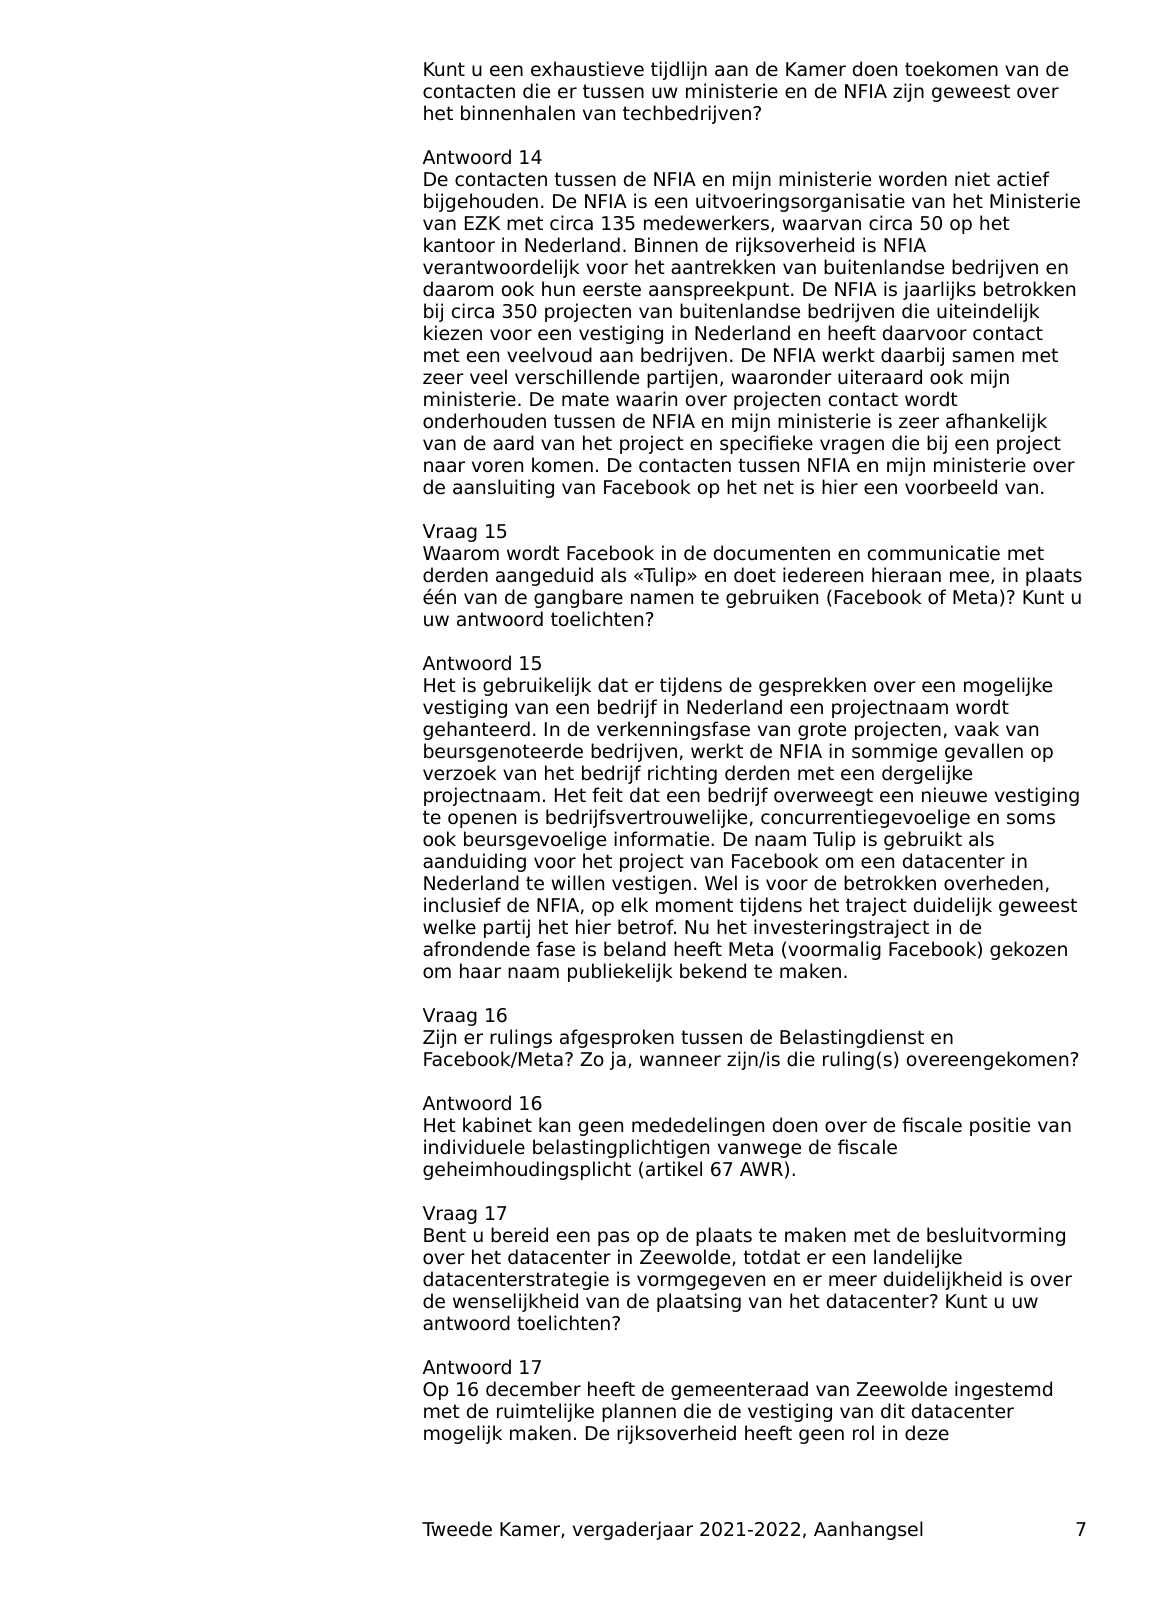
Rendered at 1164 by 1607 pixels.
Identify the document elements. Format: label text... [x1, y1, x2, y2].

text Antwoord 15 [422, 653, 1087, 675]
text De contacten tussen de NFIA en mijn ministerie worden niet actief bijgehouden. De NFIA is een uitvoeringsorganisatie van het Ministerie van EZK met circa 135 medewerkers, waarvan circa 50 op het kantoor in Nederland. Binnen de rijksoverheid is NFIA verantwoordelijk voor het aantrekken van buitenlandse bedrijven en daarom ook hun eerste aanspreekpunt. De NFIA is jaarlijks betrokken bij circa 350 projecten van buitenlandse bedrijven die uiteindelijk kiezen voor een vestiging in Nederland en heeft daarvoor contact met een veelvoud aan bedrijven. De NFIA werkt daarbij samen met zeer veel verschillende partijen, waaronder uiteraard ook mijn ministerie. De mate waarin over projecten contact wordt onderhouden tussen de NFIA en mijn ministerie is zeer afhankelijk van de aard van het project en specifieke vragen die bij een project naar voren komen. De contacten tussen NFIA en mijn ministerie over de aansluiting van Facebook op het net is hier een voorbeeld van. [422, 169, 1087, 499]
text Vraag 16 [422, 1005, 1087, 1027]
text Het is gebruikelijk dat er tijdens de gesprekken over een mogelijke vestiging van een bedrijf in Nederland een projectnaam wordt gehanteerd. In de verkenningsfase van grote projecten, vaak van beursgenoteerde bedrijven, werkt de NFIA in sommige gevallen op verzoek van het bedrijf richting derden met een dergelijke projectnaam. Het feit dat een bedrijf overweegt een nieuwe vestiging te openen is bedrijfsvertrouwelijke, concurrentiegevoelige en soms ook beursgevoelige informatie. De naam Tulip is gebruikt als aanduiding voor het project van Facebook om een datacenter in Nederland te willen vestigen. Wel is voor de betrokken overheden, inclusief de NFIA, op elk moment tijdens het traject duidelijk geweest welke partij het hier betrof. Nu het investeringstraject in de afrondende fase is beland heeft Meta (voormalig Facebook) gekozen om haar naam publiekelijk bekend te maken. [422, 675, 1087, 983]
text Antwoord 16 [422, 1093, 1087, 1115]
text Het kabinet kan geen mededelingen doen over de fiscale positie van individuele belastingplichtigen vanwege de fiscale geheimhoudingsplicht (artikel 67 AWR). [422, 1115, 1087, 1181]
text Op 16 december heeft de gemeenteraad van Zeewolde ingestemd met de ruimtelijke plannen die de vestiging van dit datacenter mogelijk maken. De rijksoverheid heeft geen rol in deze [422, 1379, 1087, 1445]
text Zijn er rulings afgesproken tussen de Belastingdienst en Facebook/Meta? Zo ja, wanneer zijn/is die ruling(s) overeengekomen? [422, 1027, 1087, 1071]
text Vraag 17 [422, 1203, 1087, 1225]
text Antwoord 14 [422, 147, 1087, 169]
text Bent u bereid een pas op de plaats te maken met de besluitvorming over het datacenter in Zeewolde, totdat er een landelijke datacenterstrategie is vormgegeven en er meer duidelijkheid is over de wenselijkheid van de plaatsing van het datacenter? Kunt u uw antwoord toelichten? [422, 1225, 1087, 1335]
text Waarom wordt Facebook in de documenten en communicatie met derden aangeduid als «Tulip» en doet iedereen hieraan mee, in plaats één van de gangbare namen te gebruiken (Facebook of Meta)? Kunt u uw antwoord toelichten? [422, 543, 1087, 631]
text Antwoord 17 [422, 1357, 1087, 1379]
text Vraag 15 [422, 521, 1087, 543]
text Kunt u een exhaustieve tijdlijn aan de Kamer doen toekomen van de contacten die er tussen uw ministerie en de NFIA zijn geweest over het binnenhalen van techbedrijven? [422, 59, 1087, 125]
